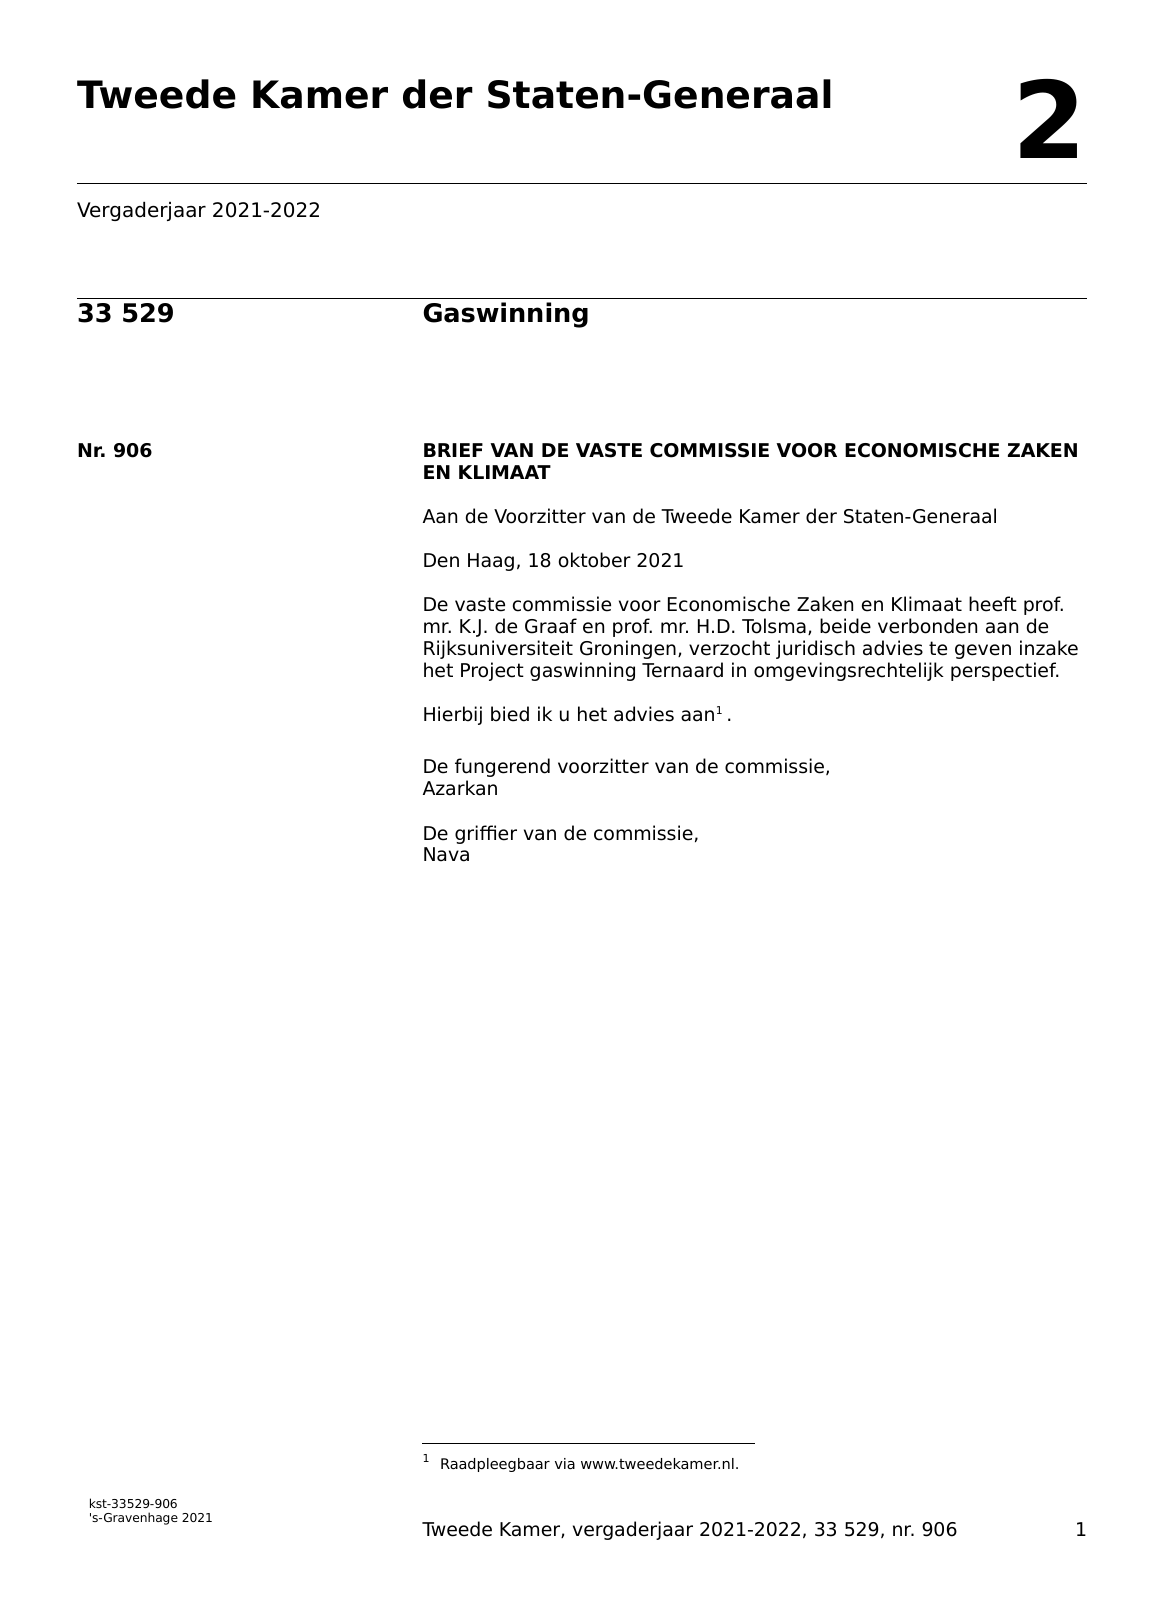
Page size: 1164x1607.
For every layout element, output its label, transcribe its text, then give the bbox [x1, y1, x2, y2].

text Raadpleegbaar via www.tweedekamer.nl. [422, 1452, 1087, 1474]
text Den Haag, 18 oktober 2021 [422, 550, 1087, 572]
text De fungerend voorzitter van de commissie, Azarkan [422, 756, 1087, 800]
text Aan de Voorzitter van de Tweede Kamer der Staten-Generaal [422, 506, 1087, 528]
subtitle Nr. 906 BRIEF VAN DE VASTE COMMISSIE VOOR ECONOMISCHE ZAKEN EN KLIMAAT [77, 440, 1087, 484]
subtitle 33 529 Gaswinning [77, 299, 1087, 329]
table_header Tweede Kamer der Staten-Generaal [77, 59, 886, 183]
text 's-Gravenhage 2021 [88, 1511, 323, 1525]
table_header 2 [886, 59, 1087, 183]
table_cell Vergaderjaar 2021-2022 [77, 184, 1087, 298]
text Hierbij bied ik u het advies aan. [422, 704, 1087, 726]
text De vaste commissie voor Economische Zaken en Klimaat heeft prof. mr. K.J. de Graaf en prof. mr. H.D. Tolsma, beide verbonden aan de Rijksuniversiteit Groningen, verzocht juridisch advies te geven inzake het Project gaswinning Ternaard in omgevingsrechtelijk perspectief. [422, 594, 1087, 682]
text De griffier van de commissie, Nava [422, 822, 1087, 866]
text kst-33529-906 [88, 1497, 323, 1511]
